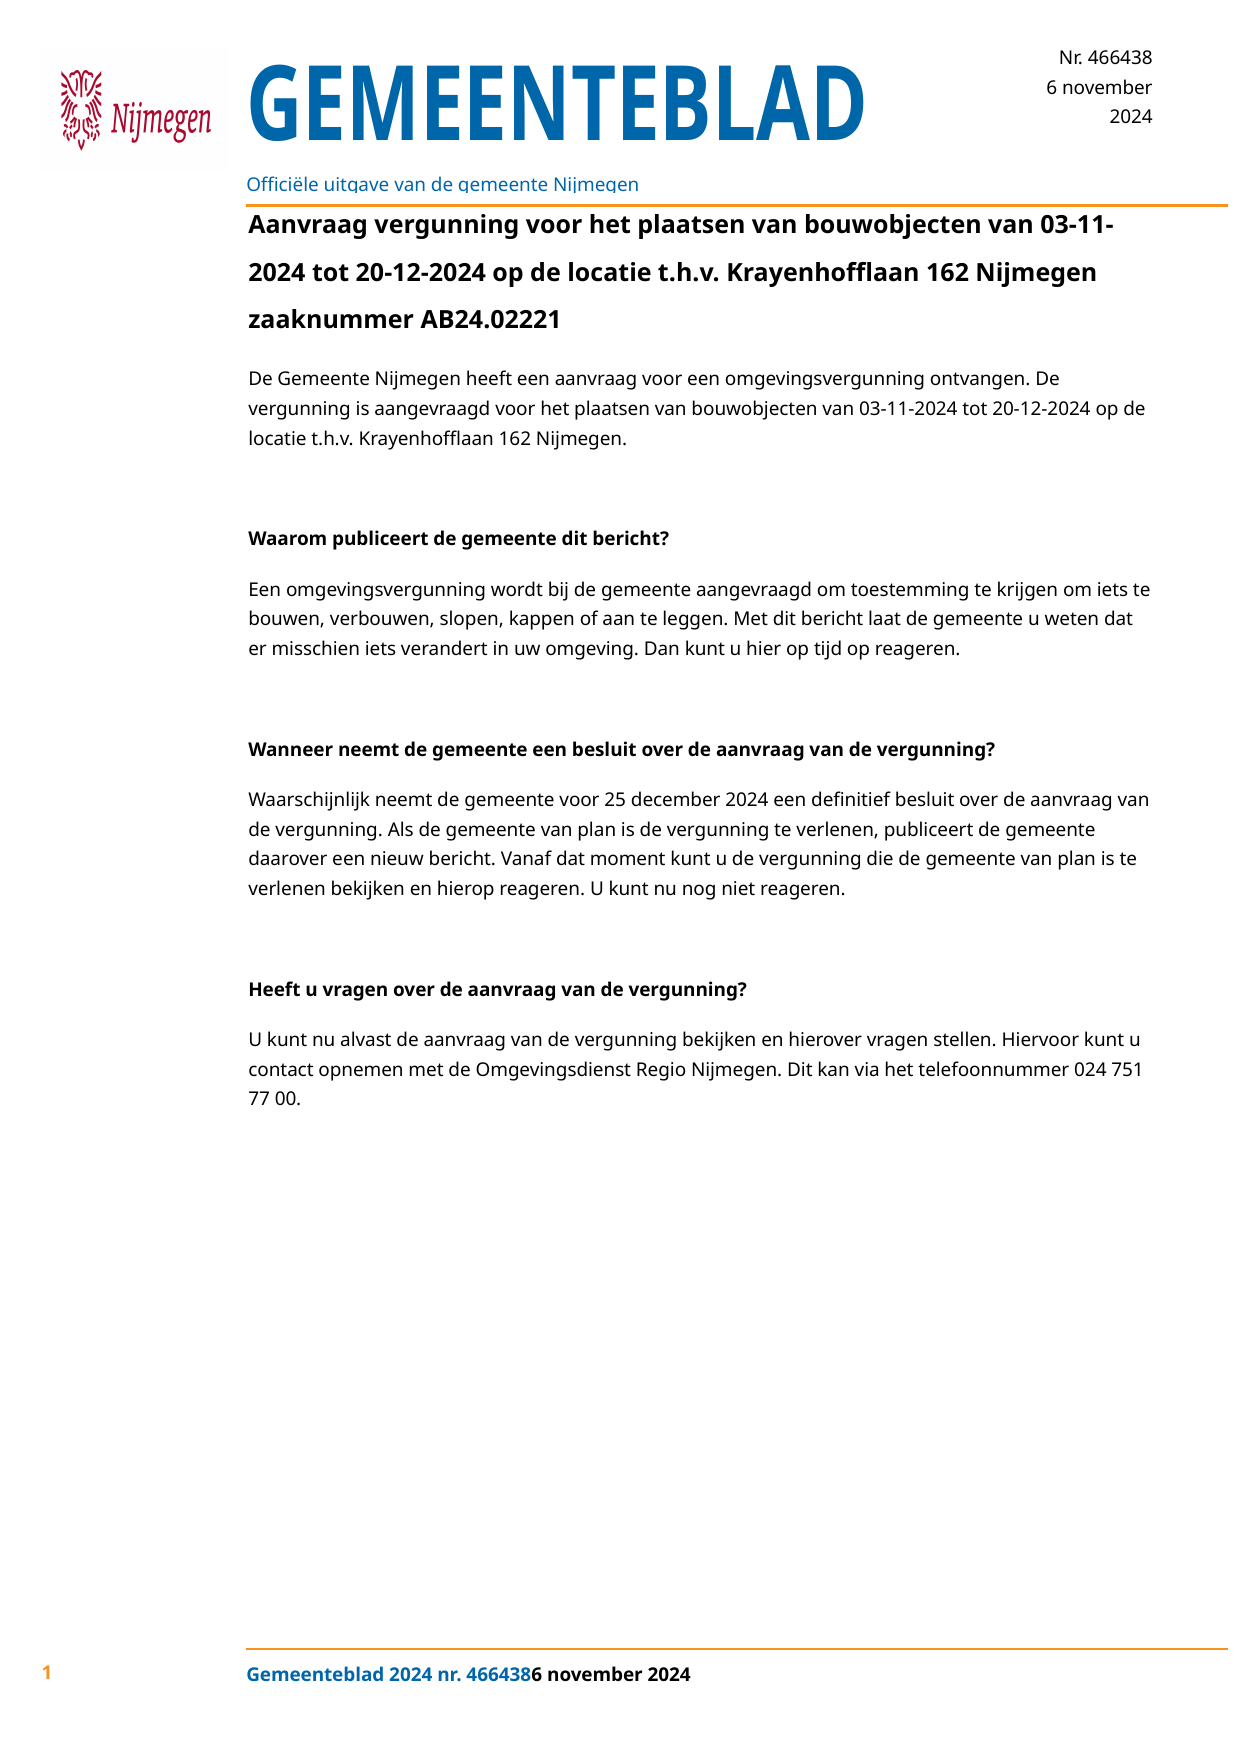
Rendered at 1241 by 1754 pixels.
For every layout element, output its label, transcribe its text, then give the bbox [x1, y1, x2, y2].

text Wanneer neemt de gemeente een besluit over de aanvraag van de vergunning? [248, 736, 1152, 762]
text Heeft u vragen over de aanvraag van de vergunning? [248, 976, 1152, 1002]
picture [41, 47, 231, 172]
text Een omgevingsvergunning wordt bij de gemeente aangevraagd om toestemming te krijgen om iets te bouwen, verbouwen, slopen, kappen of aan te leggen. Met dit bericht laat de gemeente u weten dat er misschien iets verandert in uw omgeving. Dan kunt u hier op tijd op reageren. [248, 576, 1152, 661]
text Waarschijnlijk neemt de gemeente voor 25 december 2024 een definitief besluit over de aanvraag van de vergunning. Als de gemeente van plan is de vergunning te verlenen, publiceert de gemeente daarover een nieuw bericht. Vanaf dat moment kunt u de vergunning die de gemeente van plan is te verlenen bekijken en hierop reageren. U kunt nu nog niet reageren. [248, 786, 1152, 901]
text De Gemeente Nijmegen heeft een aanvraag voor een omgevingsvergunning ontvangen. De vergunning is aangevraagd voor het plaatsen van bouwobjecten van 03-11-2024 tot 20-12-2024 op de locatie t.h.v. Krayenhofflaan 162 Nijmegen. [248, 366, 1152, 450]
text Aanvraag vergunning voor het plaatsen van bouwobjecten van 03-11-2024 tot 20-12-2024 op de locatie t.h.v. Krayenhofflaan 162 Nijmegen zaaknummer AB24.02221 [248, 207, 1152, 336]
text Waarom publiceert de gemeente dit bericht? [248, 526, 1152, 551]
text U kunt nu alvast de aanvraag van de vergunning bekijken en hierover vragen stellen. Hiervoor kunt u contact opnemen met de Omgevingsdienst Regio Nijmegen. Dit kan via het telefoonnummer 024 751 77 00. [248, 1026, 1152, 1111]
